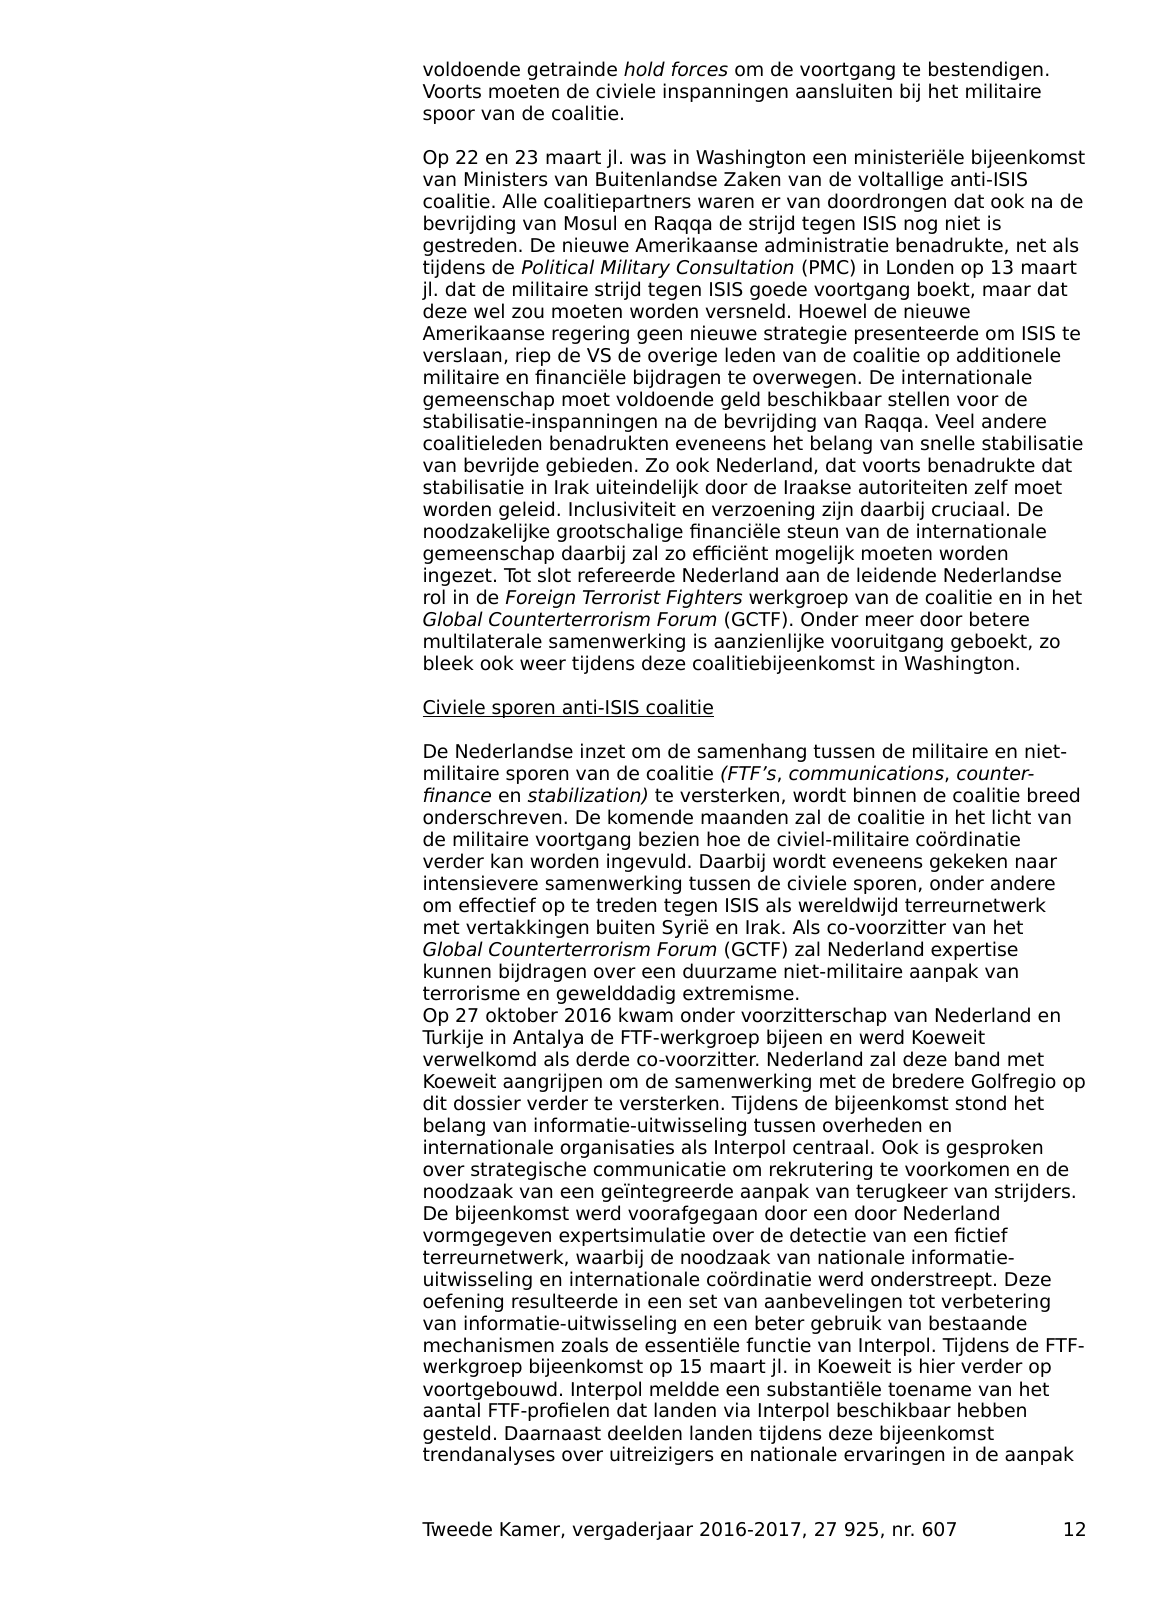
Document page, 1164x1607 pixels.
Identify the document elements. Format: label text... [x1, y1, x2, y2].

subtitle Civiele sporen anti-ISIS coalitie [422, 697, 1087, 719]
text Op 22 en 23 maart jl. was in Washington een ministeriële bijeenkomst van Ministers van Buitenlandse Zaken van de voltallige anti-ISIS coalitie. Alle coalitiepartners waren er van doordrongen dat ook na de bevrijding van Mosul en Raqqa de strijd tegen ISIS nog niet is gestreden. De nieuwe Amerikaanse administratie benadrukte, net als tijdens de Political Military Consultation (PMC) in Londen op 13 maart jl. dat de militaire strijd tegen ISIS goede voortgang boekt, maar dat deze wel zou moeten worden versneld. Hoewel de nieuwe Amerikaanse regering geen nieuwe strategie presenteerde om ISIS te verslaan, riep de VS de overige leden van de coalitie op additionele militaire en financiële bijdragen te overwegen. De internationale gemeenschap moet voldoende geld beschikbaar stellen voor de stabilisatie-inspanningen na de bevrijding van Raqqa. Veel andere coalitieleden benadrukten eveneens het belang van snelle stabilisatie van bevrijde gebieden. Zo ook Nederland, dat voorts benadrukte dat stabilisatie in Irak uiteindelijk door de Iraakse autoriteiten zelf moet worden geleid. Inclusiviteit en verzoening zijn daarbij cruciaal. De noodzakelijke grootschalige financiële steun van de internationale gemeenschap daarbij zal zo efficiënt mogelijk moeten worden ingezet. Tot slot refereerde Nederland aan de leidende Nederlandse rol in de Foreign Terrorist Fighters werkgroep van de coalitie en in het Global Counterterrorism Forum (GCTF). Onder meer door betere multilaterale samenwerking is aanzienlijke vooruitgang geboekt, zo bleek ook weer tijdens deze coalitiebijeenkomst in Washington. [422, 147, 1087, 675]
text De Nederlandse inzet om de samenhang tussen de militaire en niet-militaire sporen van de coalitie (FTF’s, communications, counter-finance en stabilization) te versterken, wordt binnen de coalitie breed onderschreven. De komende maanden zal de coalitie in het licht van de militaire voortgang bezien hoe de civiel-militaire coördinatie verder kan worden ingevuld. Daarbij wordt eveneens gekeken naar intensievere samenwerking tussen de civiele sporen, onder andere om effectief op te treden tegen ISIS als wereldwijd terreurnetwerk met vertakkingen buiten Syrië en Irak. Als co-voorzitter van het Global Counterterrorism Forum (GCTF) zal Nederland expertise kunnen bijdragen over een duurzame niet-militaire aanpak van terrorisme en gewelddadig extremisme. [422, 741, 1087, 1005]
text Op 27 oktober 2016 kwam onder voorzitterschap van Nederland en Turkije in Antalya de FTF-werkgroep bijeen en werd Koeweit verwelkomd als derde co-voorzitter. Nederland zal deze band met Koeweit aangrijpen om de samenwerking met de bredere Golfregio op dit dossier verder te versterken. Tijdens de bijeenkomst stond het belang van informatie-uitwisseling tussen overheden en internationale organisaties als Interpol centraal. Ook is gesproken over strategische communicatie om rekrutering te voorkomen en de noodzaak van een geïntegreerde aanpak van terugkeer van strijders. De bijeenkomst werd voorafgegaan door een door Nederland vormgegeven expertsimulatie over de detectie van een fictief terreurnetwerk, waarbij de noodzaak van nationale informatie-uitwisseling en internationale coördinatie werd onderstreept. Deze oefening resulteerde in een set van aanbevelingen tot verbetering van informatie-uitwisseling en een beter gebruik van bestaande mechanismen zoals de essentiële functie van Interpol. Tijdens de FTF-werkgroep bijeenkomst op 15 maart jl. in Koeweit is hier verder op voortgebouwd. Interpol meldde een substantiële toename van het aantal FTF-profielen dat landen via Interpol beschikbaar hebben gesteld. Daarnaast deelden landen tijdens deze bijeenkomst trendanalyses over uitreizigers en nationale ervaringen in de aanpak [422, 1005, 1087, 1466]
text voldoende getrainde hold forces om de voortgang te bestendigen. Voorts moeten de civiele inspanningen aansluiten bij het militaire spoor van de coalitie. [422, 59, 1087, 125]
